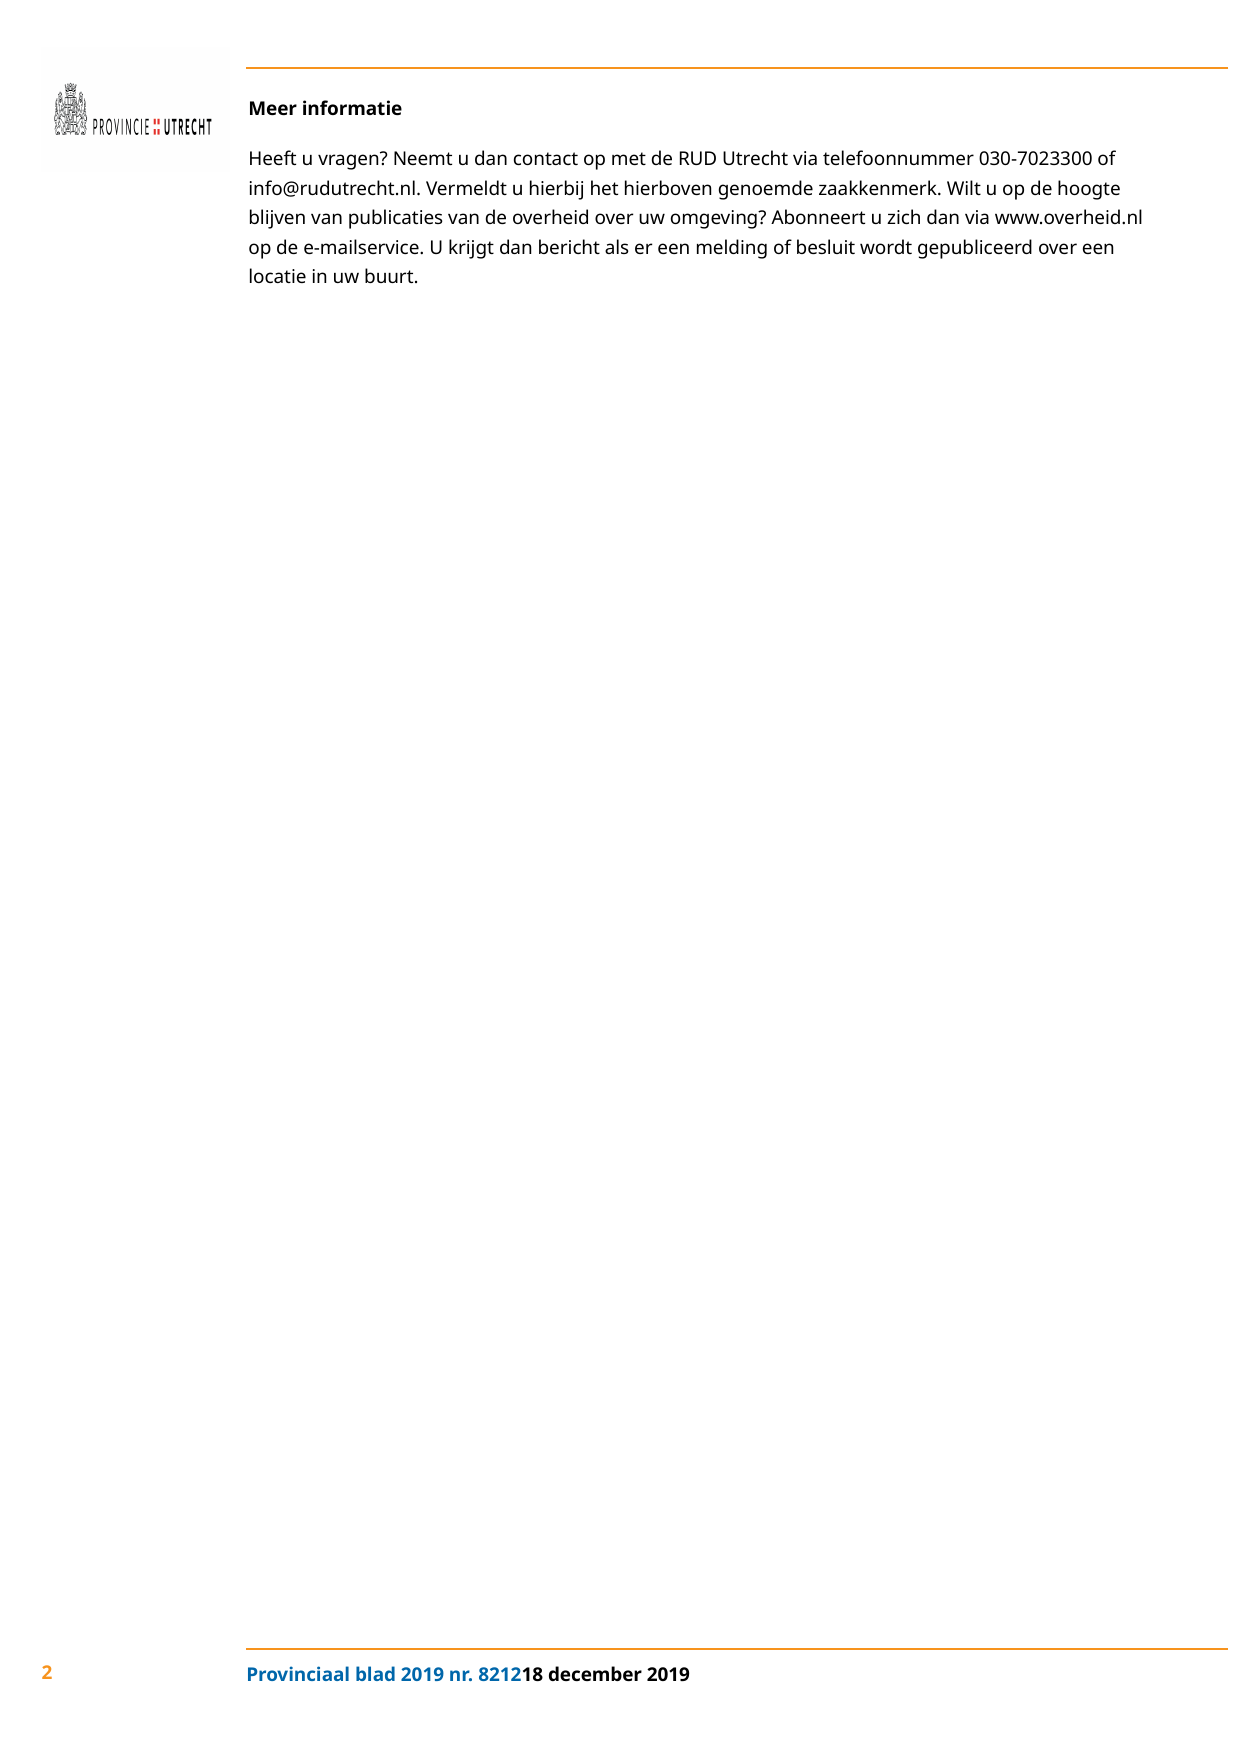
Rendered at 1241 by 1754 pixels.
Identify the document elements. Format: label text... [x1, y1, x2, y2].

text Meer informatie [248, 95, 1152, 121]
text Heeft u vragen? Neemt u dan contact op met de RUD Utrecht via telefoonnummer 030-7023300 of info@rudutrecht.nl. Vermeldt u hierbij het hierboven genoemde zaakkenmerk. Wilt u op de hoogte blijven van publicaties van de overheid over uw omgeving? Abonneert u zich dan via www.overheid.nl op de e-mailservice. U krijgt dan bericht als er een melding of besluit wordt gepubliceerd over een locatie in uw buurt. [248, 145, 1152, 289]
picture [41, 47, 231, 172]
